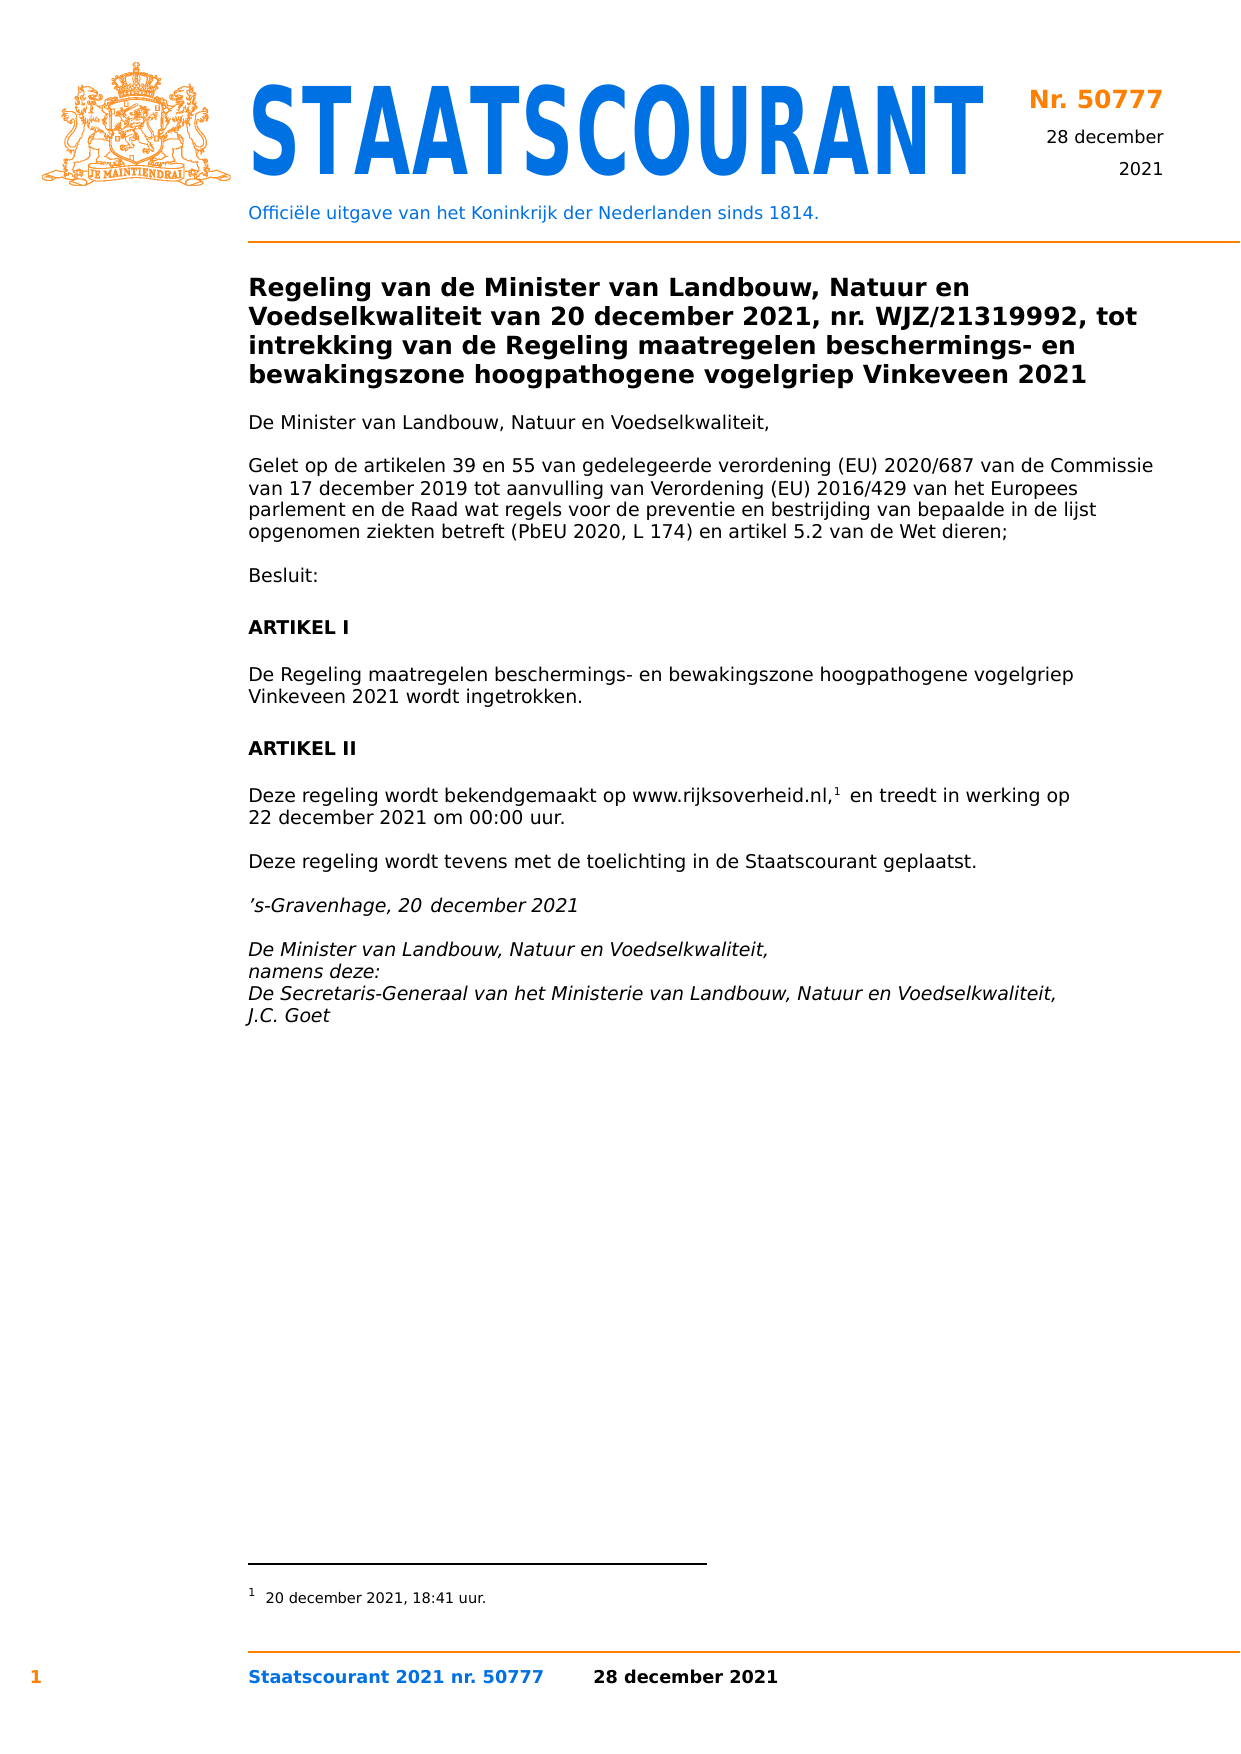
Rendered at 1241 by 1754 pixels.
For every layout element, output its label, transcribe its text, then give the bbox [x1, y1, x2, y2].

text Deze regeling wordt tevens met de toelichting in de Staatscourant geplaatst. [248, 851, 1163, 873]
table_header STAATSCOURANT [248, 62, 998, 203]
subtitle ARTIKEL I [248, 617, 1163, 639]
text 20 december 2021, 18:41 uur. [248, 1586, 1163, 1608]
text Deze regeling wordt bekendgemaakt op www.rijksoverheid.nl, en treedt in werking op 22 december 2021 om 00:00 uur. [248, 785, 1163, 829]
subtitle ARTIKEL II [248, 738, 1163, 760]
table_header [25, 62, 248, 241]
text De Minister van Landbouw, Natuur en Voedselkwaliteit, [248, 412, 1163, 433]
text Gelet op de artikelen 39 en 55 van gedelegeerde verordening (EU) 2020/687 van de Commissie van 17 december 2019 tot aanvulling van Verordening (EU) 2016/429 van het Europees parlement en de Raad wat regels voor de preventie en bestrijding van bepaalde in de lijst opgenomen ziekten betreft (PbEU 2020, L 174) en artikel 5.2 van de Wet dieren; [248, 455, 1163, 543]
subtitle Regeling van de Minister van Landbouw, Natuur en Voedselkwaliteit van 20 december 2021, nr. WJZ/21319992, tot intrekking van de Regeling maatregelen beschermings- en bewakingszone hoogpathogene vogelgriep Vinkeveen 2021 [248, 273, 1163, 390]
table_header Nr. 50777 [998, 62, 1240, 121]
table_cell 2021 [998, 153, 1240, 203]
text Besluit: [248, 565, 1163, 587]
table_cell Officiële uitgave van het Koninkrijk der Nederlanden sinds 1814. [248, 203, 1240, 241]
picture [41, 62, 231, 186]
text ’s-Gravenhage, 20 december 2021 [248, 895, 1163, 917]
text De Regeling maatregelen beschermings- en bewakingszone hoogpathogene vogelgriep Vinkeveen 2021 wordt ingetrokken. [248, 664, 1163, 708]
table_cell 28 december [998, 121, 1240, 153]
text De Minister van Landbouw, Natuur en Voedselkwaliteit, namens deze: De Secretaris-Generaal van het Ministerie van Landbouw, Natuur en Voedselkwaliteit, J.C. Goet [248, 939, 1163, 1027]
